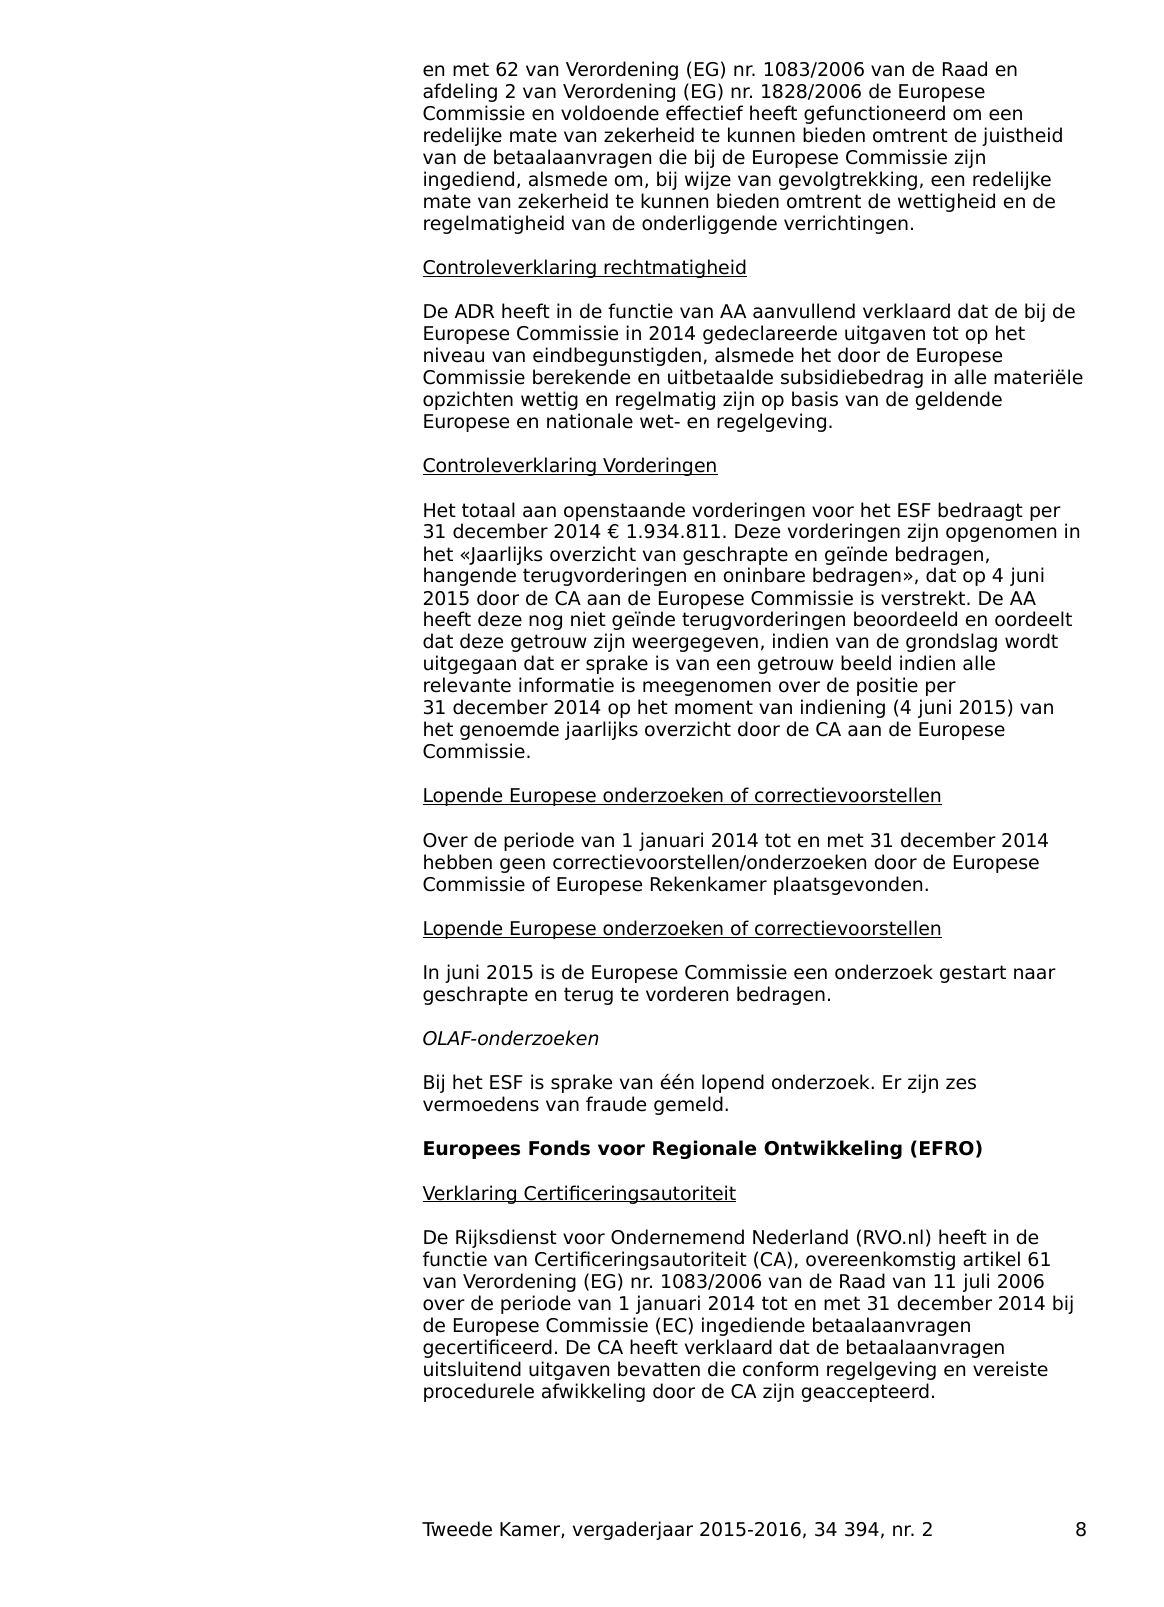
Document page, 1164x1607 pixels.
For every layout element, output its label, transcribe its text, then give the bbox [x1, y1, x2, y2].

subtitle Controleverklaring Vorderingen [422, 455, 1087, 477]
text en met 62 van Verordening (EG) nr. 1083/2006 van de Raad en afdeling 2 van Verordening (EG) nr. 1828/2006 de Europese Commissie en voldoende effectief heeft gefunctioneerd om een redelijke mate van zekerheid te kunnen bieden omtrent de juistheid van de betaalaanvragen die bij de Europese Commissie zijn ingediend, alsmede om, bij wijze van gevolgtrekking, een redelijke mate van zekerheid te kunnen bieden omtrent de wettigheid en de regelmatigheid van de onderliggende verrichtingen. [422, 59, 1087, 235]
subtitle Lopende Europese onderzoeken of correctievoorstellen [422, 785, 1087, 807]
subtitle Verklaring Certificeringsautoriteit [422, 1182, 1087, 1204]
subtitle Lopende Europese onderzoeken of correctievoorstellen [422, 918, 1087, 940]
text Bij het ESF is sprake van één lopend onderzoek. Er zijn zes vermoedens van fraude gemeld. [422, 1072, 1087, 1116]
subtitle Controleverklaring rechtmatigheid [422, 257, 1087, 279]
text De Rijksdienst voor Ondernemend Nederland (RVO.nl) heeft in de functie van Certificeringsautoriteit (CA), overeenkomstig artikel 61 van Verordening (EG) nr. 1083/2006 van de Raad van 11 juli 2006 over de periode van 1 januari 2014 tot en met 31 december 2014 bij de Europese Commissie (EC) ingediende betaalaanvragen gecertificeerd. De CA heeft verklaard dat de betaalaanvragen uitsluitend uitgaven bevatten die conform regelgeving en vereiste procedurele afwikkeling door de CA zijn geaccepteerd. [422, 1227, 1087, 1402]
text Het totaal aan openstaande vorderingen voor het ESF bedraagt per 31 december 2014 € 1.934.811. Deze vorderingen zijn opgenomen in het «Jaarlijks overzicht van geschrapte en geïnde bedragen, hangende terugvorderingen en oninbare bedragen», dat op 4 juni 2015 door de CA aan de Europese Commissie is verstrekt. De AA heeft deze nog niet geïnde terugvorderingen beoordeeld en oordeelt dat deze getrouw zijn weergegeven, indien van de grondslag wordt uitgegaan dat er sprake is van een getrouw beeld indien alle relevante informatie is meegenomen over de positie per 31 december 2014 op het moment van indiening (4 juni 2015) van het genoemde jaarlijks overzicht door de CA aan de Europese Commissie. [422, 499, 1087, 763]
text Over de periode van 1 januari 2014 tot en met 31 december 2014 hebben geen correctievoorstellen/onderzoeken door de Europese Commissie of Europese Rekenkamer plaatsgevonden. [422, 829, 1087, 896]
text De ADR heeft in de functie van AA aanvullend verklaard dat de bij de Europese Commissie in 2014 gedeclareerde uitgaven tot op het niveau van eindbegunstigden, alsmede het door de Europese Commissie berekende en uitbetaalde subsidiebedrag in alle materiële opzichten wettig en regelmatig zijn op basis van de geldende Europese en nationale wet- en regelgeving. [422, 301, 1087, 433]
subtitle Europees Fonds voor Regionale Ontwikkeling (EFRO) [422, 1138, 1087, 1160]
text In juni 2015 is de Europese Commissie een onderzoek gestart naar geschrapte en terug te vorderen bedragen. [422, 962, 1087, 1006]
subtitle OLAF-onderzoeken [422, 1028, 1087, 1050]
